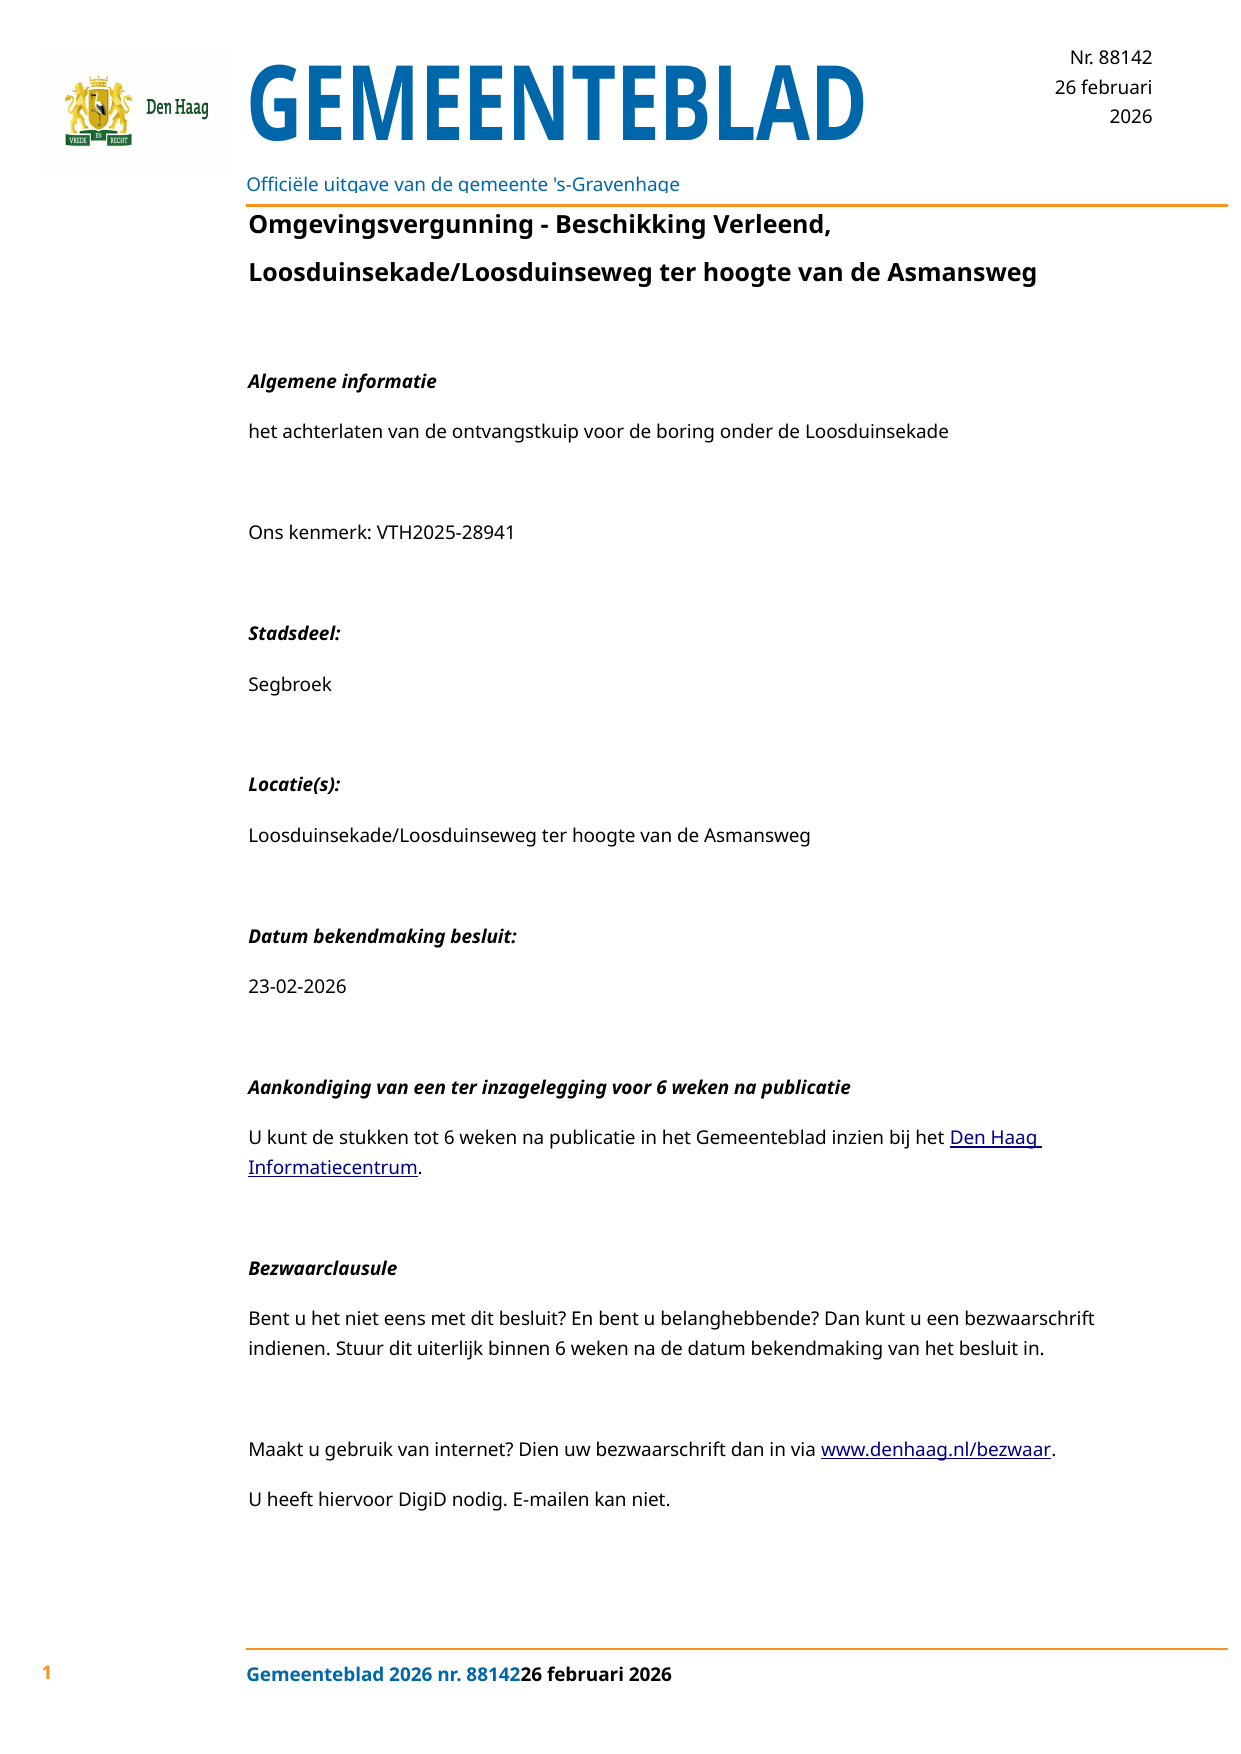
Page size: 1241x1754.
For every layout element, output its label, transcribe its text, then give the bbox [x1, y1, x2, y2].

text U kunt de stukken tot 6 weken na publicatie in het Gemeenteblad inzien bij het Den Haag Informatiecentrum. [248, 1124, 1152, 1180]
text Datum bekendmaking besluit: [248, 923, 1152, 949]
text Locatie(s): [248, 772, 1152, 797]
text Ons kenmerk: VTH2025-28941 [248, 519, 1152, 545]
text het achterlaten van de ontvangstkuip voor de boring onder de Loosduinsekade [248, 419, 1152, 444]
text Algemene informatie [248, 368, 1152, 394]
picture [41, 47, 231, 172]
text Loosduinsekade/Loosduinseweg ter hoogte van de Asmansweg [248, 822, 1152, 848]
text Maakt u gebruik van internet? Dien uw bezwaarschrift dan in via www.denhaag.nl/bezwaar. [248, 1436, 1152, 1462]
text Bent u het niet eens met dit besluit? En bent u belanghebbende? Dan kunt u een bezwaarschrift indienen. Stuur dit uiterlijk binnen 6 weken na de datum bekendmaking van het besluit in. [248, 1305, 1152, 1361]
text 23-02-2026 [248, 973, 1152, 999]
text Bezwaarclausule [248, 1255, 1152, 1281]
text Aankondiging van een ter inzagelegging voor 6 weken na publicatie [248, 1074, 1152, 1100]
text Omgevingsvergunning - Beschikking Verleend, Loosduinsekade/Loosduinseweg ter hoogte van de Asmansweg [248, 207, 1152, 288]
text Stadsdeel: [248, 620, 1152, 646]
text U heeft hiervoor DigiD nodig. E-mailen kan niet. [248, 1486, 1152, 1512]
text Segbroek [248, 671, 1152, 697]
